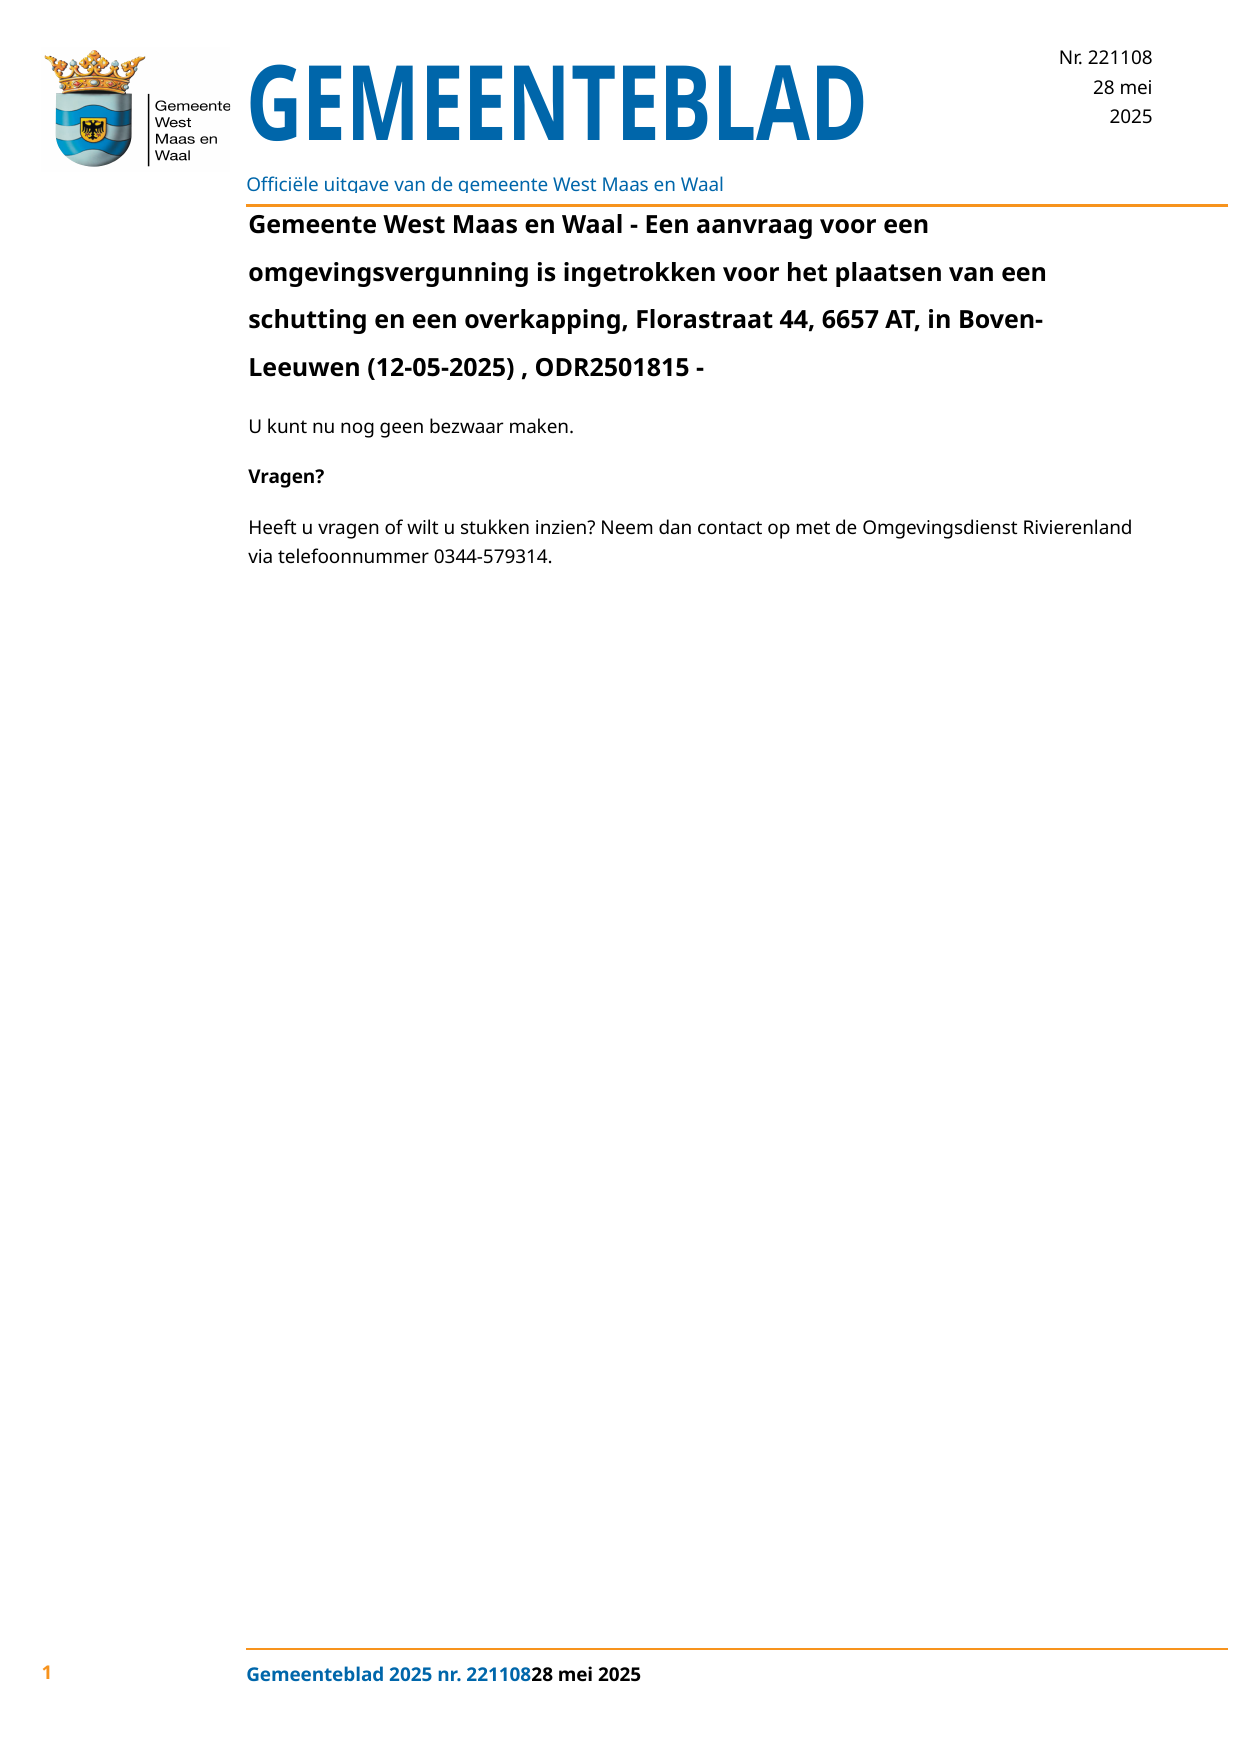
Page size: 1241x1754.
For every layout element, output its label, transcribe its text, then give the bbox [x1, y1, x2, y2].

text Heeft u vragen of wilt u stukken inzien? Neem dan contact op met de Omgevingsdienst Rivierenland via telefoonnummer 0344-579314. [248, 514, 1152, 569]
picture [41, 47, 231, 172]
text U kunt nu nog geen bezwaar maken. [248, 413, 1152, 439]
text Gemeente West Maas en Waal - Een aanvraag voor een omgevingsvergunning is ingetrokken voor het plaatsen van een schutting en een overkapping, Florastraat 44, 6657 AT, in Boven-Leeuwen (12-05-2025) , ODR2501815 - [248, 207, 1152, 384]
text Vragen? [248, 463, 1152, 489]
